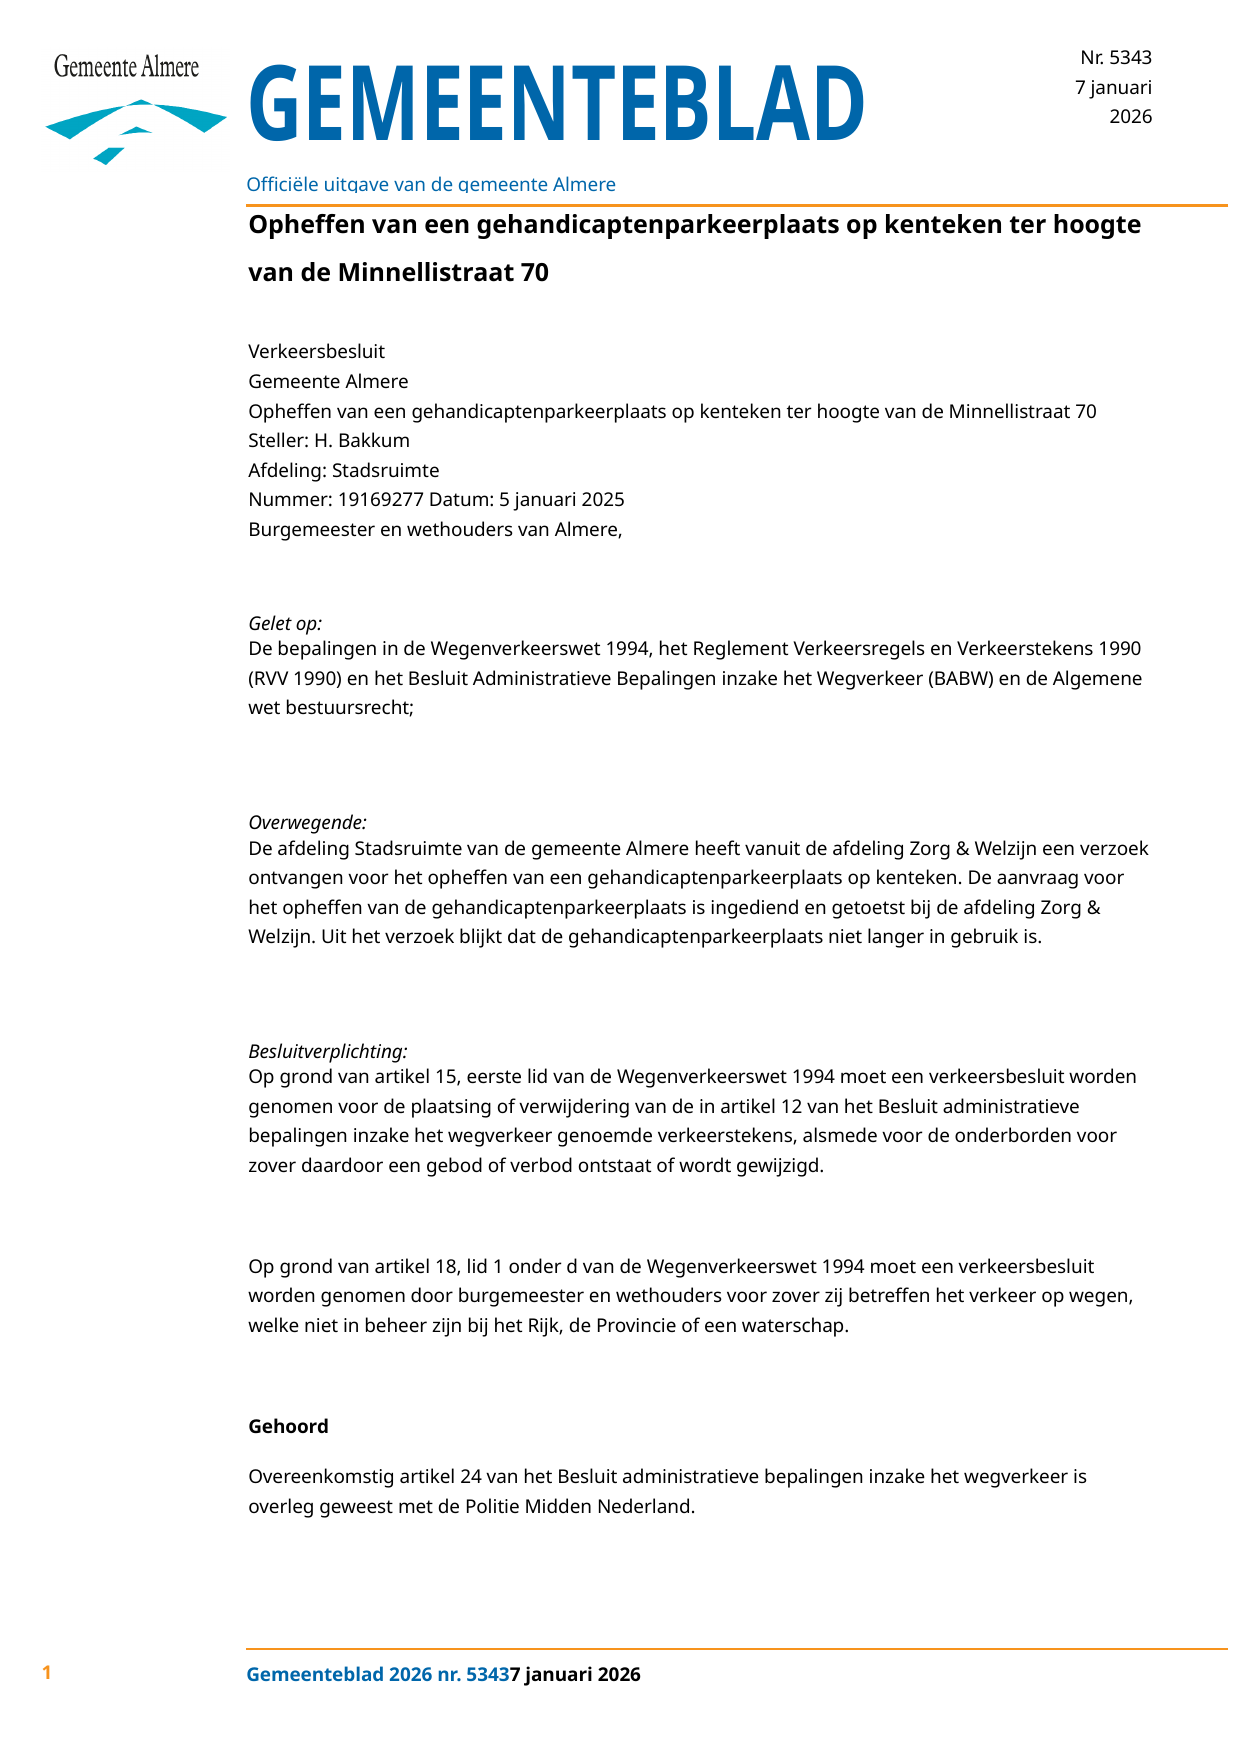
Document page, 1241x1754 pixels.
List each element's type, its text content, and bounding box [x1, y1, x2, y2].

text Overeenkomstig artikel 24 van het Besluit administratieve bepalingen inzake het wegverkeer is overleg geweest met de Politie Midden Nederland. [248, 1463, 1152, 1519]
text Op grond van artikel 18, lid 1 onder d van de Wegenverkeerswet 1994 moet een verkeersbesluit worden genomen door burgemeester en wethouders voor zover zij betreffen het verkeer op wegen, welke niet in beheer zijn bij het Rijk, de Provincie of een waterschap. [248, 1253, 1152, 1338]
text Verkeersbesluit [248, 339, 1152, 364]
text Overwegende: [248, 809, 1152, 835]
text Gehoord [248, 1413, 1152, 1439]
picture [41, 47, 231, 172]
text Steller: H. Bakkum [248, 427, 1152, 453]
text De bepalingen in de Wegenverkeerswet 1994, het Reglement Verkeersregels en Verkeerstekens 1990 (RVV 1990) en het Besluit Administratieve Bepalingen inzake het Wegverkeer (BABW) en de Algemene wet bestuursrecht; [248, 635, 1152, 720]
text Burgemeester en wethouders van Almere, [248, 516, 1152, 542]
text Opheffen van een gehandicaptenparkeerplaats op kenteken ter hoogte van de Minnellistraat 70 [248, 207, 1152, 288]
text De afdeling Stadsruimte van de gemeente Almere heeft vanuit de afdeling Zorg & Welzijn een verzoek ontvangen voor het opheffen van een gehandicaptenparkeerplaats op kenteken. De aanvraag voor het opheffen van de gehandicaptenparkeerplaats is ingediend en getoetst bij de afdeling Zorg & Welzijn. Uit het verzoek blijkt dat de gehandicaptenparkeerplaats niet langer in gebruik is. [248, 835, 1152, 949]
text Opheffen van een gehandicaptenparkeerplaats op kenteken ter hoogte van de Minnellistraat 70 [248, 398, 1152, 423]
text Nummer: 19169277 Datum: 5 januari 2025 [248, 487, 1152, 512]
text Afdeling: Stadsruimte [248, 457, 1152, 483]
text Gelet op: [248, 610, 1152, 635]
text Op grond van artikel 15, eerste lid van de Wegenverkeerswet 1994 moet een verkeersbesluit worden genomen voor de plaatsing of verwijdering van de in artikel 12 van het Besluit administratieve bepalingen inzake het wegverkeer genoemde verkeerstekens, alsmede voor de onderborden voor zover daardoor een gebod of verbod ontstaat of wordt gewijzigd. [248, 1063, 1152, 1178]
text Gemeente Almere [248, 368, 1152, 394]
text Besluitverplichting: [248, 1038, 1152, 1063]
